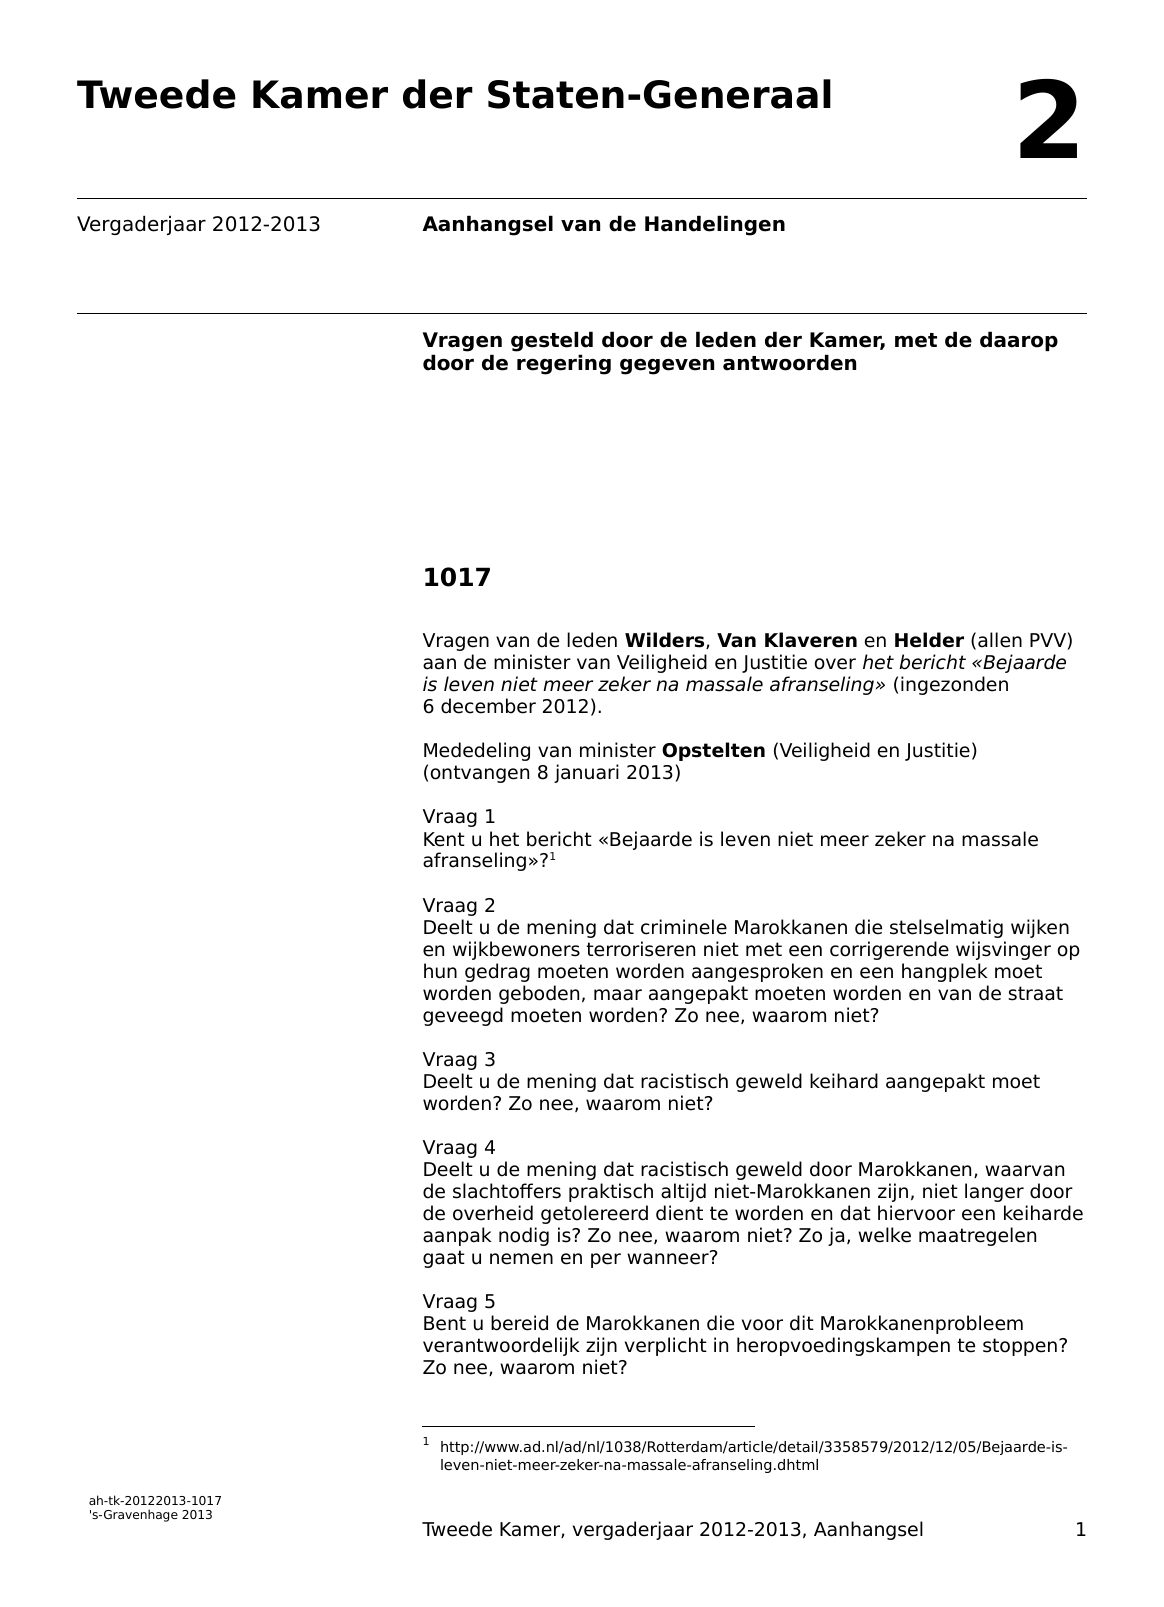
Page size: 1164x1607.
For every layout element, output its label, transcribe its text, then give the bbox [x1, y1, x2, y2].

text Vragen van de leden Wilders, Van Klaveren en Helder (allen PVV) aan de minister van Veiligheid en Justitie over het bericht «Bejaarde is leven niet meer zeker na massale afranseling» (ingezonden 6 december 2012). [422, 630, 1087, 718]
text Mededeling van minister Opstelten (Veiligheid en Justitie) (ontvangen 8 januari 2013) [422, 740, 1087, 784]
text Vraag 3 [422, 1049, 1087, 1071]
text 1017 [422, 563, 1087, 592]
text Vraag 1 [422, 806, 1087, 828]
text Vraag 5 [422, 1291, 1087, 1313]
table_cell [77, 314, 422, 375]
text Vraag 4 [422, 1137, 1087, 1159]
text 's-Gravenhage 2013 [88, 1508, 323, 1522]
table_header Tweede Kamer der Staten-Generaal [77, 59, 886, 198]
text Deelt u de mening dat racistisch geweld door Marokkanen, waarvan de slachtoffers praktisch altijd niet-Marokkanen zijn, niet langer door de overheid getolereerd dient te worden en dat hiervoor een keiharde aanpak nodig is? Zo nee, waarom niet? Zo ja, welke maatregelen gaat u nemen en per wanneer? [422, 1159, 1087, 1269]
text Kent u het bericht «Bejaarde is leven niet meer zeker na massale afranseling»? [422, 828, 1087, 872]
table_cell Vragen gesteld door de leden der Kamer, met de daarop door de regering gegeven antwoorden [422, 314, 1087, 375]
text Deelt u de mening dat racistisch geweld keihard aangepakt moet worden? Zo nee, waarom niet? [422, 1071, 1087, 1114]
text Bent u bereid de Marokkanen die voor dit Marokkanenprobleem verantwoordelijk zijn verplicht in heropvoedingskampen te stoppen? Zo nee, waarom niet? [422, 1313, 1087, 1379]
table_cell Aanhangsel van de Handelingen [422, 199, 1087, 313]
table_cell Vergaderjaar 2012-2013 [77, 199, 422, 313]
text ah-tk-20122013-1017 [88, 1494, 323, 1508]
text http://www.ad.nl/ad/nl/1038/Rotterdam/article/detail/3358579/2012/12/05/Bejaarde-is-leven-niet-meer-zeker-na-massale-afranseling.dhtml [422, 1435, 1087, 1474]
table_header 2 [886, 59, 1087, 198]
text Deelt u de mening dat criminele Marokkanen die stelselmatig wijken en wijkbewoners terroriseren niet met een corrigerende wijsvinger op hun gedrag moeten worden aangesproken en een hangplek moet worden geboden, maar aangepakt moeten worden en van de straat geveegd moeten worden? Zo nee, waarom niet? [422, 917, 1087, 1026]
text Vraag 2 [422, 894, 1087, 917]
